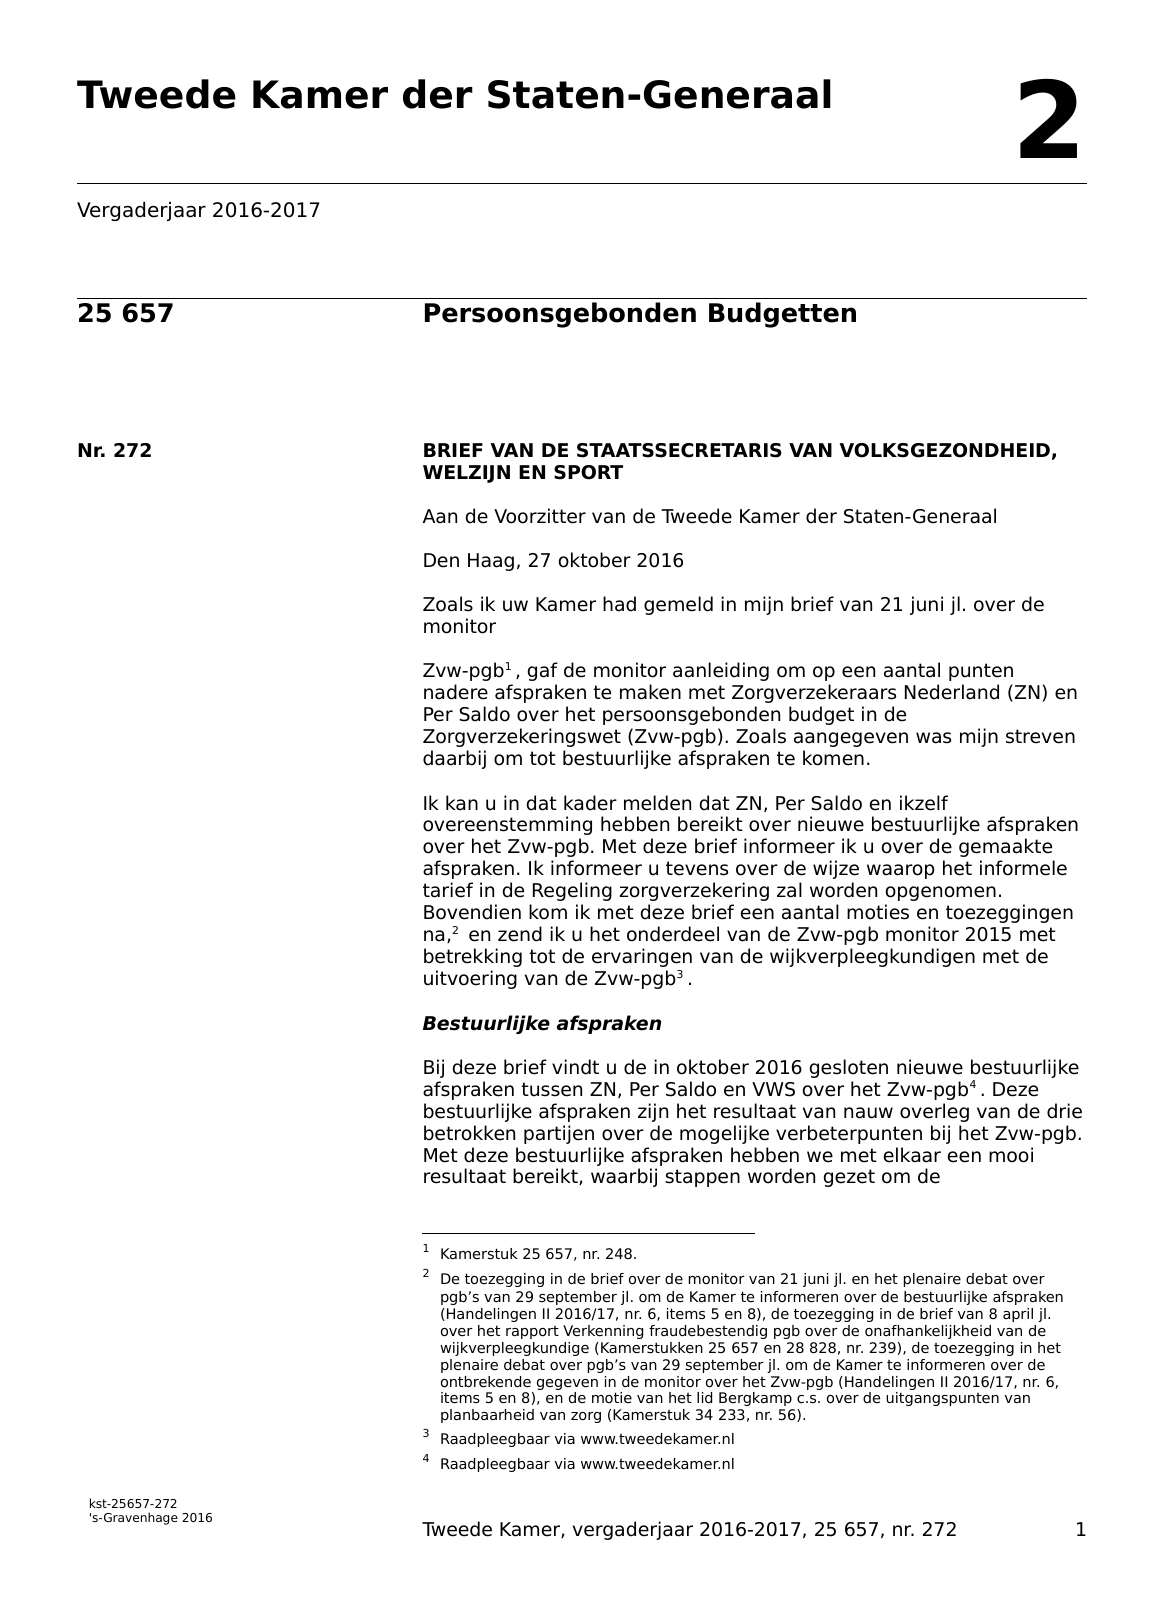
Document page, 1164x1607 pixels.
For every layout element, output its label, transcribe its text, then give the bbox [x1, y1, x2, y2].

text Raadpleegbaar via www.tweedekamer.nl [422, 1427, 1087, 1449]
text Ik kan u in dat kader melden dat ZN, Per Saldo en ikzelf overeenstemming hebben bereikt over nieuwe bestuurlijke afspraken over het Zvw-pgb. Met deze brief informeer ik u over de gemaakte afspraken. Ik informeer u tevens over de wijze waarop het informele tarief in de Regeling zorgverzekering zal worden opgenomen. Bovendien kom ik met deze brief een aantal moties en toezeggingen na, en zend ik u het onderdeel van de Zvw-pgb monitor 2015 met betrekking tot de ervaringen van de wijkverpleegkundigen met de uitvoering van de Zvw-pgb. [422, 792, 1087, 990]
subtitle Nr. 272 BRIEF VAN DE STAATSSECRETARIS VAN VOLKSGEZONDHEID, WELZIJN EN SPORT [77, 440, 1087, 484]
text De toezegging in de brief over de monitor van 21 juni jl. en het plenaire debat over pgb’s van 29 september jl. om de Kamer te informeren over de bestuurlijke afspraken (Handelingen II 2016/17, nr. 6, items 5 en 8), de toezegging in de brief van 8 april jl. over het rapport Verkenning fraudebestendig pgb over de onafhankelijkheid van de wijkverpleegkundige (Kamerstukken 25 657 en 28 828, nr. 239), de toezegging in het plenaire debat over pgb’s van 29 september jl. om de Kamer te informeren over de ontbrekende gegeven in de monitor over het Zvw-pgb (Handelingen II 2016/17, nr. 6, items 5 en 8), en de motie van het lid Bergkamp c.s. over de uitgangspunten van planbaarheid van zorg (Kamerstuk 34 233, nr. 56). [422, 1267, 1087, 1424]
table_header Tweede Kamer der Staten-Generaal [77, 59, 886, 183]
text Raadpleegbaar via www.tweedekamer.nl [422, 1452, 1087, 1474]
text kst-25657-272 [88, 1497, 323, 1511]
text Kamerstuk 25 657, nr. 248. [422, 1242, 1087, 1264]
text Aan de Voorzitter van de Tweede Kamer der Staten-Generaal [422, 506, 1087, 528]
text Zoals ik uw Kamer had gemeld in mijn brief van 21 juni jl. over de monitor [422, 594, 1087, 638]
subtitle 25 657 Persoonsgebonden Budgetten [77, 299, 1087, 329]
text Bij deze brief vindt u de in oktober 2016 gesloten nieuwe bestuurlijke afspraken tussen ZN, Per Saldo en VWS over het Zvw-pgb. Deze bestuurlijke afspraken zijn het resultaat van nauw overleg van de drie betrokken partijen over de mogelijke verbeterpunten bij het Zvw-pgb. Met deze bestuurlijke afspraken hebben we met elkaar een mooi resultaat bereikt, waarbij stappen worden gezet om de [422, 1057, 1087, 1188]
text 's-Gravenhage 2016 [88, 1511, 323, 1525]
text Zvw-pgb, gaf de monitor aanleiding om op een aantal punten nadere afspraken te maken met Zorgverzekeraars Nederland (ZN) en Per Saldo over het persoonsgebonden budget in de Zorgverzekeringswet (Zvw-pgb). Zoals aangegeven was mijn streven daarbij om tot bestuurlijke afspraken te komen. [422, 660, 1087, 770]
table_cell Vergaderjaar 2016-2017 [77, 184, 1087, 298]
text Den Haag, 27 oktober 2016 [422, 550, 1087, 572]
table_header 2 [886, 59, 1087, 183]
subtitle Bestuurlijke afspraken [422, 1012, 1087, 1034]
